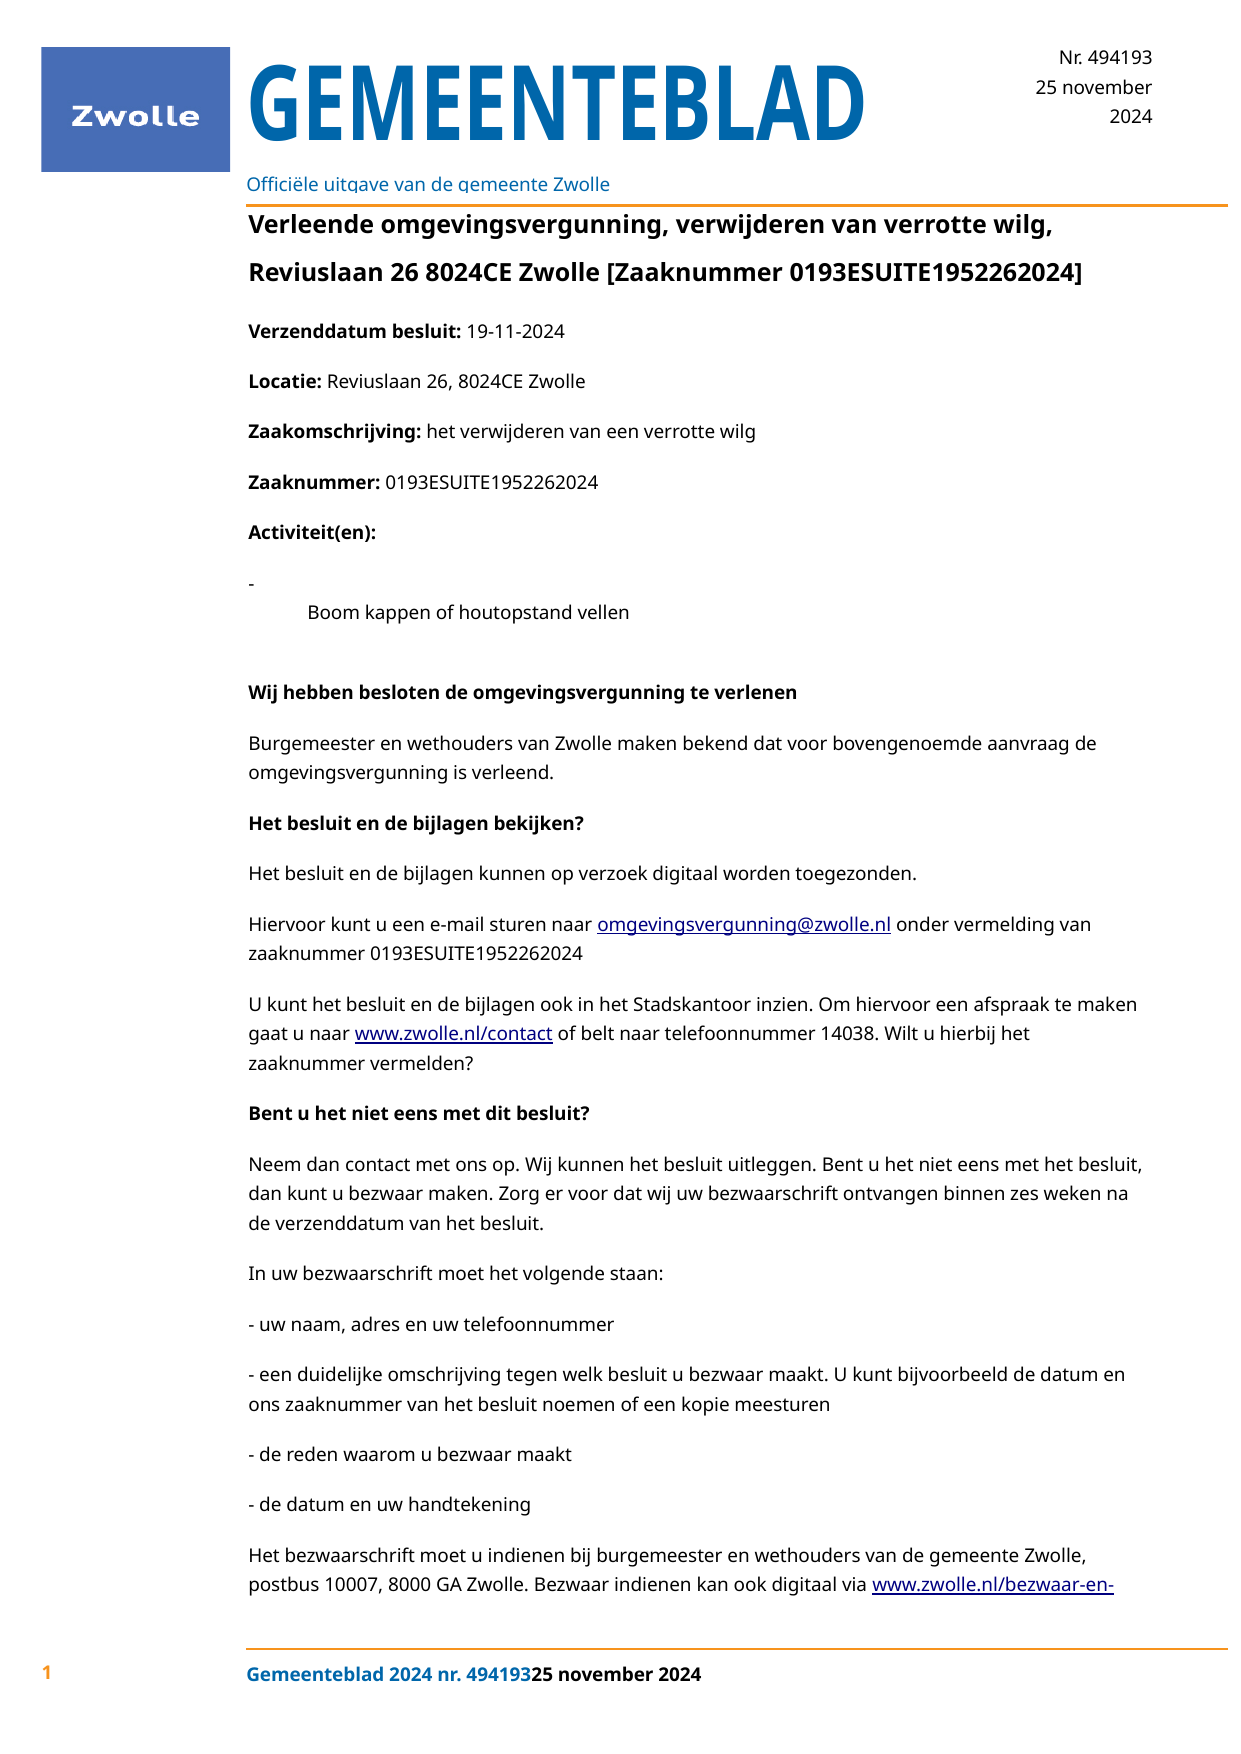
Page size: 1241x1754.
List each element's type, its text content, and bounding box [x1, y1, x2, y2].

text Verleende omgevingsvergunning, verwijderen van verrotte wilg, Reviuslaan 26 8024CE Zwolle [Zaaknummer 0193ESUITE1952262024] [248, 207, 1152, 288]
text Het besluit en de bijlagen bekijken? [248, 810, 1152, 836]
text Het besluit en de bijlagen kunnen op verzoek digitaal worden toegezonden. [248, 860, 1152, 886]
text Zaakomschrijving: het verwijderen van een verrotte wilg [248, 419, 1152, 444]
picture [41, 47, 231, 172]
text Wij hebben besloten de omgevingsvergunning te verlenen [248, 679, 1152, 705]
text In uw bezwaarschrift moet het volgende staan: [248, 1260, 1152, 1286]
text Neem dan contact met ons op. Wij kunnen het besluit uitleggen. Bent u het niet eens met het besluit, dan kunt u bezwaar maken. Zorg er voor dat wij uw bezwaarschrift ontvangen binnen zes weken na de verzenddatum van het besluit. [248, 1151, 1152, 1236]
text Activiteit(en): [248, 519, 1152, 545]
text - uw naam, adres en uw telefoonnummer [248, 1311, 1152, 1337]
text Bent u het niet eens met dit besluit? [248, 1100, 1152, 1126]
text Locatie: Reviuslaan 26, 8024CE Zwolle [248, 368, 1152, 394]
text U kunt het besluit en de bijlagen ook in het Stadskantoor inzien. Om hiervoor een afspraak te maken gaat u naar www.zwolle.nl/contact of belt naar telefoonnummer 14038. Wilt u hierbij het zaaknummer vermelden? [248, 991, 1152, 1076]
text Verzenddatum besluit: 19-11-2024 [248, 318, 1152, 344]
text Zaaknummer: 0193ESUITE1952262024 [248, 469, 1152, 495]
text Hiervoor kunt u een e-mail sturen naar omgevingsvergunning@zwolle.nl onder vermelding van zaaknummer 0193ESUITE1952262024 [248, 911, 1152, 966]
text Het bezwaarschrift moet u indienen bij burgemeester en wethouders van de gemeente Zwolle, postbus 10007, 8000 GA Zwolle. Bezwaar indienen kan ook digitaal via www.zwolle.nl/bezwaar-en- [248, 1542, 1152, 1597]
text - de datum en uw handtekening [248, 1492, 1152, 1517]
text - de reden waarom u bezwaar maakt [248, 1441, 1152, 1467]
list Boom kappen of houtopstand vellen [248, 599, 1152, 625]
text Burgemeester en wethouders van Zwolle maken bekend dat voor bovengenoemde aanvraag de omgevingsvergunning is verleend. [248, 730, 1152, 785]
text - een duidelijke omschrijving tegen welk besluit u bezwaar maakt. U kunt bijvoorbeeld de datum en ons zaaknummer van het besluit noemen of een kopie meesturen [248, 1361, 1152, 1417]
